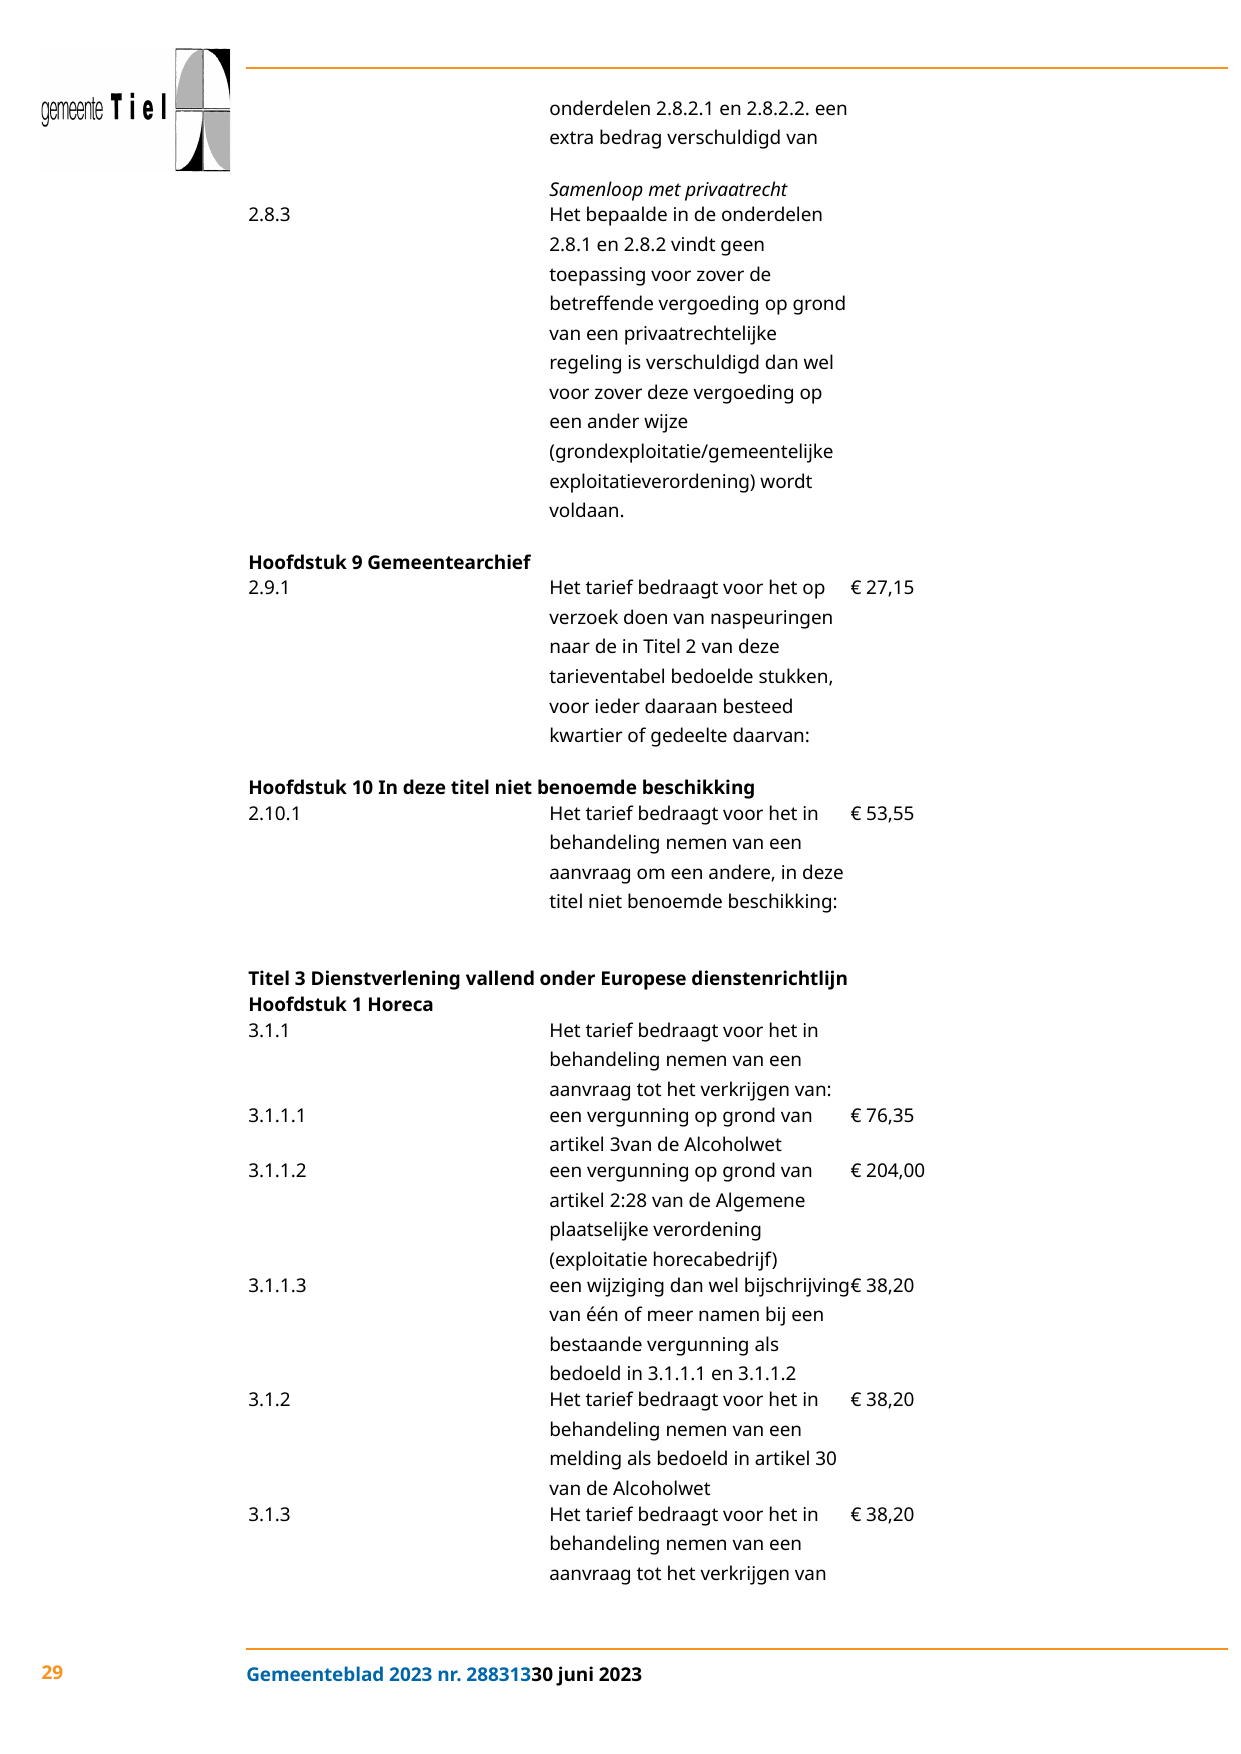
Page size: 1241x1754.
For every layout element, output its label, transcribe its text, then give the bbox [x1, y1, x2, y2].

table_cell € 27,15 [850, 575, 1152, 748]
table_cell [549, 523, 850, 549]
table_cell [549, 150, 850, 176]
table_cell een wijziging dan wel bijschrijving van één of meer namen bij een bestaande vergunning als bedoeld in 3.1.1.1 en 3.1.1.2 [549, 1272, 850, 1386]
table_cell 2.8.3 [248, 202, 549, 523]
table_cell [850, 176, 1152, 202]
table_cell [248, 940, 549, 966]
table_cell [850, 549, 1152, 574]
table_cell Het tarief bedraagt voor het in behandeling nemen van een aanvraag tot het verkrijgen van [549, 1501, 850, 1586]
table_cell een vergunning op grond van artikel 2:28 van de Algemene plaatselijke verordening (exploitatie horecabedrijf) [549, 1157, 850, 1272]
table_cell 3.1.3 [248, 1501, 549, 1586]
table_cell € 38,20 [850, 1386, 1152, 1501]
table_cell [549, 914, 850, 940]
table_cell [248, 748, 549, 774]
table_cell [850, 914, 1152, 940]
table_cell [248, 150, 549, 176]
table_cell € 38,20 [850, 1501, 1152, 1586]
table_cell € 38,20 [850, 1272, 1152, 1386]
table_cell 3.1.2 [248, 1386, 549, 1501]
table_cell [850, 95, 1152, 150]
table_cell Het tarief bedraagt voor het in behandeling nemen van een melding als bedoeld in artikel 30 van de Alcoholwet [549, 1386, 850, 1501]
table_cell [850, 150, 1152, 176]
table_cell [248, 914, 549, 940]
table_cell [850, 774, 1152, 800]
table_cell 3.1.1.2 [248, 1157, 549, 1272]
table_cell 2.9.1 [248, 575, 549, 748]
table_cell Het bepaalde in de onderdelen 2.8.1 en 2.8.2 vindt geen toepassing voor zover de betreffende vergoeding op grond van een privaatrechtelijke regeling is verschuldigd dan wel voor zover deze vergoeding op een ander wijze (grondexploitatie/gemeentelijke exploitatieverordening) wordt voldaan. [549, 202, 850, 523]
table_cell onderdelen 2.8.2.1 en 2.8.2.2. een extra bedrag verschuldigd van [549, 95, 850, 150]
table_cell Hoofdstuk 10 In deze titel niet benoemde beschikking [248, 774, 850, 800]
table_cell [850, 202, 1152, 523]
table_cell Hoofdstuk 1 Horeca [248, 991, 850, 1017]
table_cell Hoofdstuk 9 Gemeentearchief [248, 549, 850, 574]
table_cell Titel 3 Dienstverlening vallend onder Europese dienstenrichtlijn [248, 966, 850, 991]
picture [41, 47, 231, 172]
table_cell Het tarief bedraagt voor het in behandeling nemen van een aanvraag om een andere, in deze titel niet benoemde beschikking: [549, 800, 850, 914]
table_cell 3.1.1.3 [248, 1272, 549, 1386]
table_cell [549, 748, 850, 774]
table_cell [248, 176, 549, 202]
table_cell 3.1.1 [248, 1017, 549, 1102]
table_cell [850, 748, 1152, 774]
table_cell € 204,00 [850, 1157, 1152, 1272]
table_cell [248, 523, 549, 549]
table_cell [850, 991, 1152, 1017]
table_cell [850, 1017, 1152, 1102]
table_cell 3.1.1.1 [248, 1102, 549, 1157]
table_cell Het tarief bedraagt voor het op verzoek doen van naspeuringen naar de in Titel 2 van deze tarieventabel bedoelde stukken, voor ieder daaraan besteed kwartier of gedeelte daarvan: [549, 575, 850, 748]
table_cell [549, 940, 850, 966]
table_cell Het tarief bedraagt voor het in behandeling nemen van een aanvraag tot het verkrijgen van: [549, 1017, 850, 1102]
table_cell € 76,35 [850, 1102, 1152, 1157]
table_cell [248, 95, 549, 150]
table_cell [850, 940, 1152, 966]
table_cell € 53,55 [850, 800, 1152, 914]
table_cell [850, 966, 1152, 991]
table_cell [850, 523, 1152, 549]
table_cell een vergunning op grond van artikel 3van de Alcoholwet [549, 1102, 850, 1157]
table_cell 2.10.1 [248, 800, 549, 914]
table_cell Samenloop met privaatrecht [549, 176, 850, 202]
